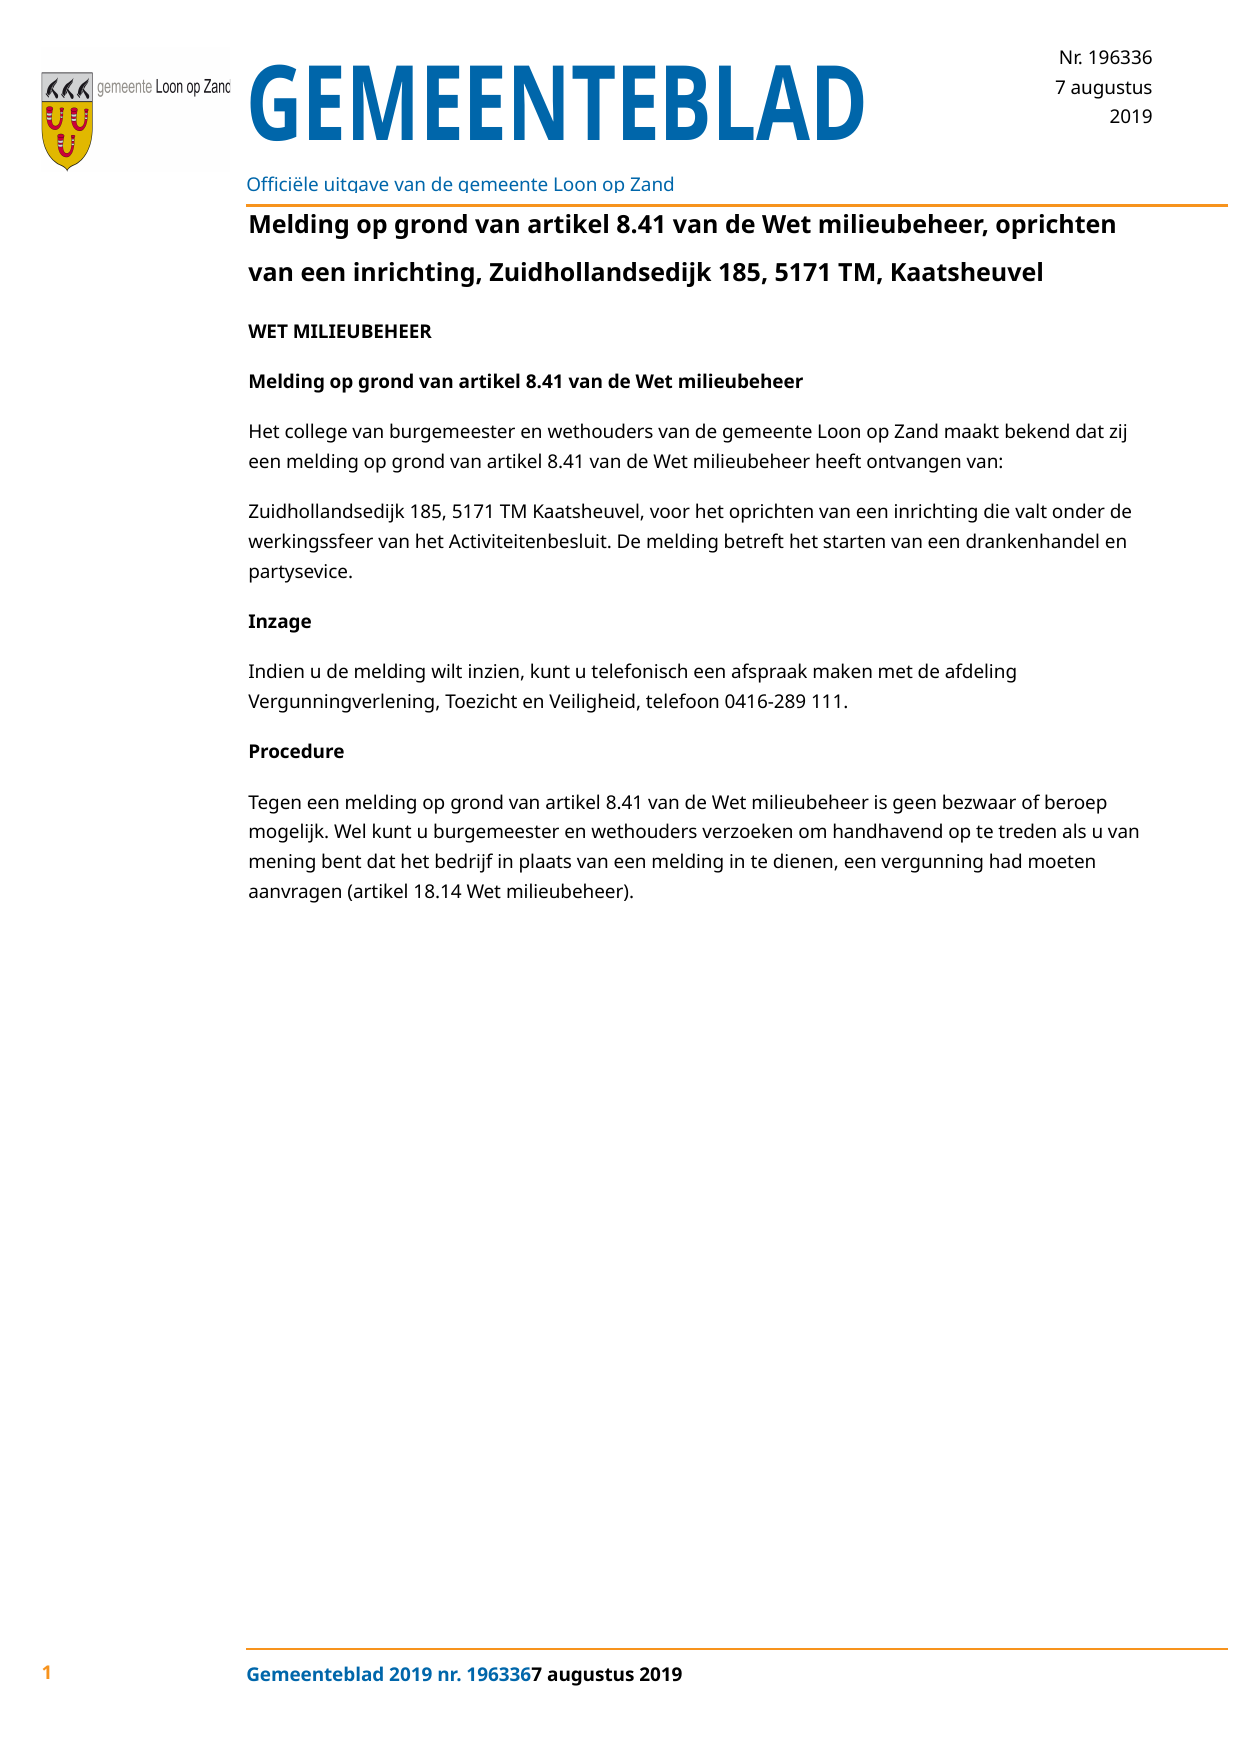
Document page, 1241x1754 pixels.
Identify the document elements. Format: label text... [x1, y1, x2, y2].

text Het college van burgemeester en wethouders van de gemeente Loon op Zand maakt bekend dat zij een melding op grond van artikel 8.41 van de Wet milieubeheer heeft ontvangen van: [248, 419, 1152, 474]
picture [41, 47, 231, 172]
text Melding op grond van artikel 8.41 van de Wet milieubeheer [248, 368, 1152, 394]
text Melding op grond van artikel 8.41 van de Wet milieubeheer, oprichten van een inrichting, Zuidhollandsedijk 185, 5171 TM, Kaatsheuvel [248, 207, 1152, 288]
text Inzage [248, 608, 1152, 634]
text WET MILIEUBEHEER [248, 318, 1152, 344]
text Indien u de melding wilt inzien, kunt u telefonisch een afspraak maken met de afdeling Vergunningverlening, Toezicht en Veiligheid, telefoon 0416-289 111. [248, 659, 1152, 714]
text Procedure [248, 739, 1152, 764]
text Zuidhollandsedijk 185, 5171 TM Kaatsheuvel, voor het oprichten van een inrichting die valt onder de werkingssfeer van het Activiteitenbesluit. De melding betreft het starten van een drankenhandel en partysevice. [248, 499, 1152, 584]
text Tegen een melding op grond van artikel 8.41 van de Wet milieubeheer is geen bezwaar of beroep mogelijk. Wel kunt u burgemeester en wethouders verzoeken om handhavend op te treden als u van mening bent dat het bedrijf in plaats van een melding in te dienen, een vergunning had moeten aanvragen (artikel 18.14 Wet milieubeheer). [248, 789, 1152, 904]
